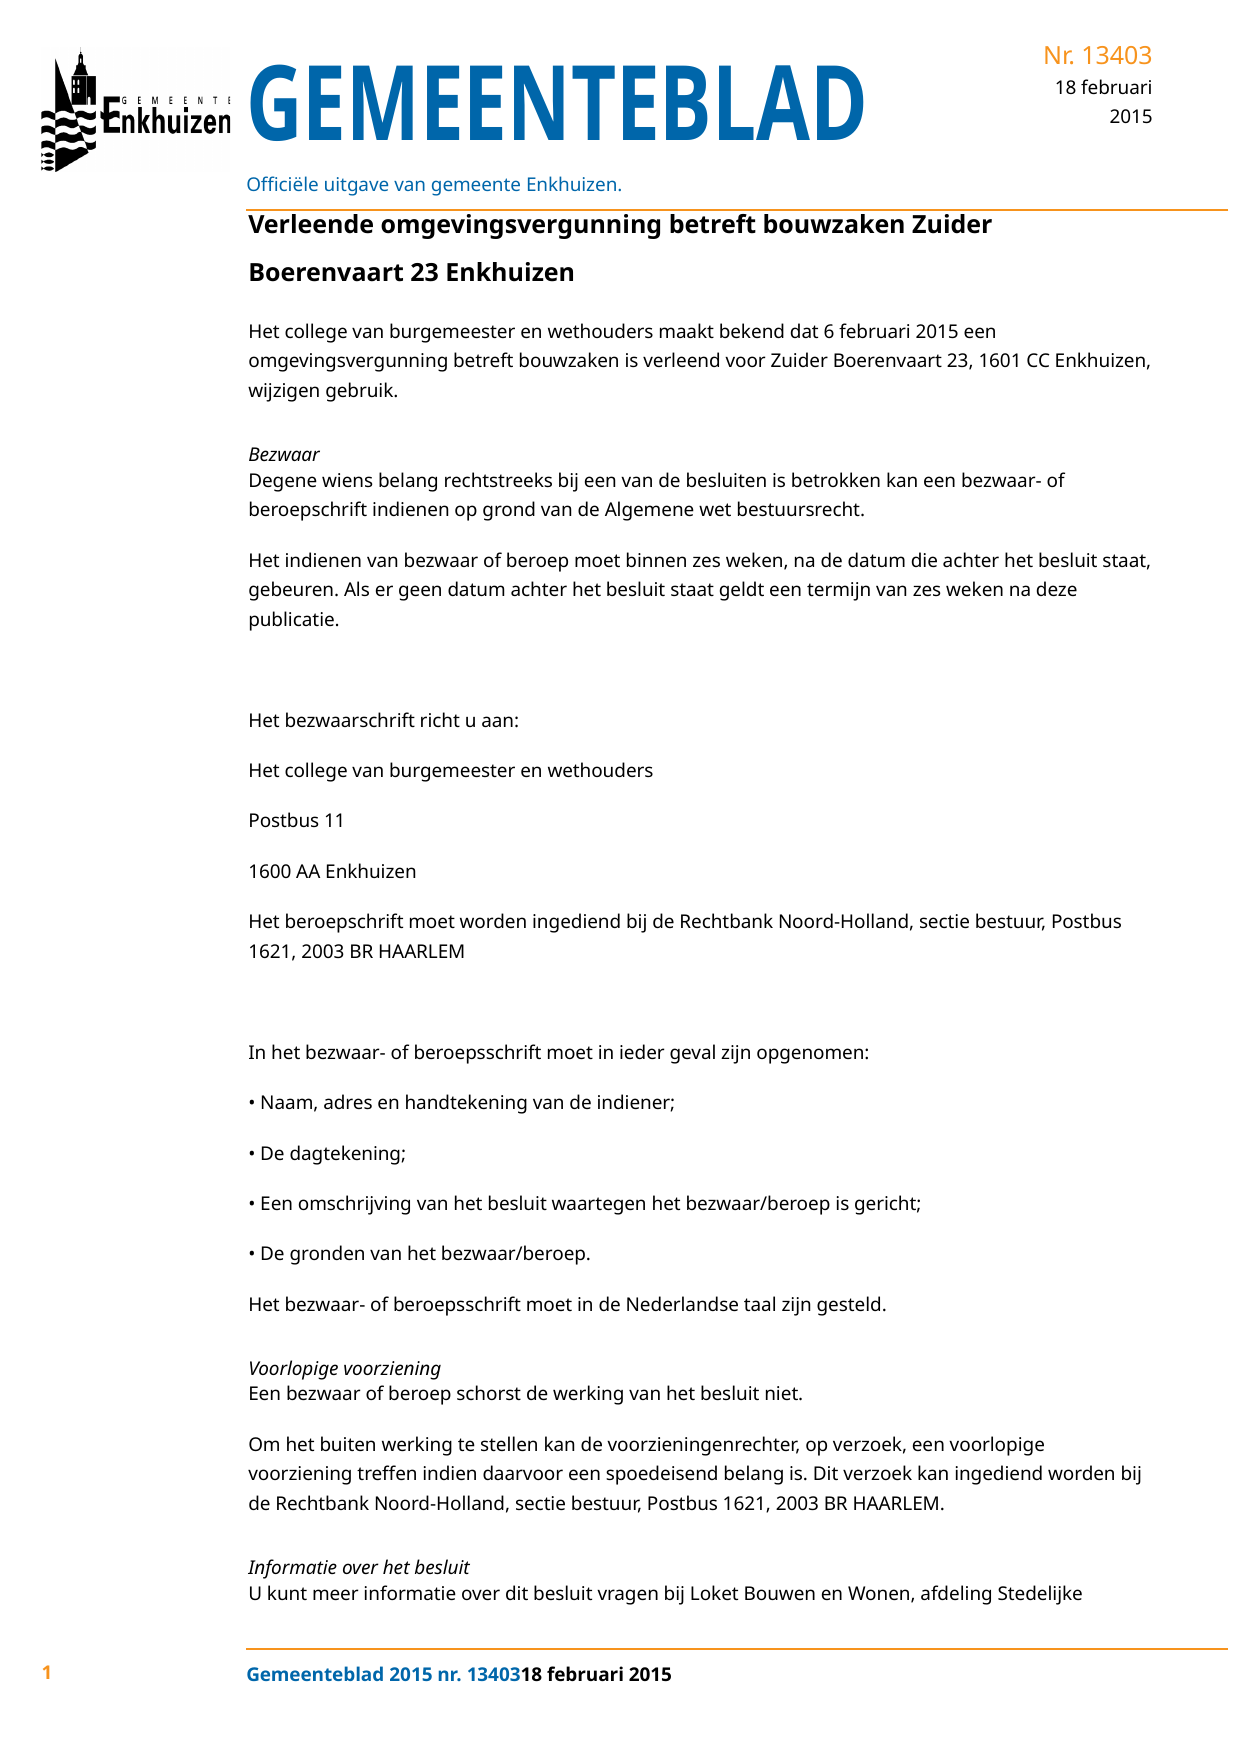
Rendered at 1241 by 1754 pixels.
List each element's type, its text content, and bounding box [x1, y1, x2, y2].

text Het bezwaar- of beroepsschrift moet in de Nederlandse taal zijn gesteld. [248, 1291, 1152, 1317]
text Het college van burgemeester en wethouders maakt bekend dat 6 februari 2015 een omgevingsvergunning betreft bouwzaken is verleend voor Zuider Boerenvaart 23, 1601 CC Enkhuizen, wijzigen gebruik. [248, 318, 1152, 403]
text U kunt meer informatie over dit besluit vragen bij Loket Bouwen en Wonen, afdeling Stedelijke [248, 1580, 1152, 1606]
text Degene wiens belang rechtstreeks bij een van de besluiten is betrokken kan een bezwaar- of beroepschrift indienen op grond van de Algemene wet bestuursrecht. [248, 467, 1152, 522]
text • Naam, adres en handtekening van de indiener; [248, 1089, 1152, 1115]
picture [41, 47, 231, 172]
text Het bezwaarschrift richt u aan: [248, 707, 1152, 732]
text In het bezwaar- of beroepsschrift moet in ieder geval zijn opgenomen: [248, 1039, 1152, 1064]
text Bezwaar [248, 441, 1152, 467]
text Om het buiten werking te stellen kan de voorzieningenrechter, op verzoek, een voorlopige voorziening treffen indien daarvoor een spoedeisend belang is. Dit verzoek kan ingediend worden bij de Rechtbank Noord-Holland, sectie bestuur, Postbus 1621, 2003 BR HAARLEM. [248, 1431, 1152, 1516]
text Voorlopige voorziening [248, 1355, 1152, 1381]
text 1600 AA Enkhuizen [248, 858, 1152, 884]
text Het college van burgemeester en wethouders [248, 757, 1152, 783]
text Informatie over het besluit [248, 1554, 1152, 1580]
text Een bezwaar of beroep schorst de werking van het besluit niet. [248, 1381, 1152, 1406]
text Het beroepschrift moet worden ingediend bij de Rechtbank Noord-Holland, sectie bestuur, Postbus 1621, 2003 BR HAARLEM [248, 908, 1152, 964]
text • De dagtekening; [248, 1140, 1152, 1165]
text Het indienen van bezwaar of beroep moet binnen zes weken, na de datum die achter het besluit staat, gebeuren. Als er geen datum achter het besluit staat geldt een termijn van zes weken na deze publicatie. [248, 547, 1152, 632]
text Verleende omgevingsvergunning betreft bouwzaken Zuider Boerenvaart 23 Enkhuizen [248, 211, 1152, 288]
text Postbus 11 [248, 808, 1152, 833]
text • Een omschrijving van het besluit waartegen het bezwaar/beroep is gericht; [248, 1190, 1152, 1216]
text • De gronden van het bezwaar/beroep. [248, 1241, 1152, 1266]
